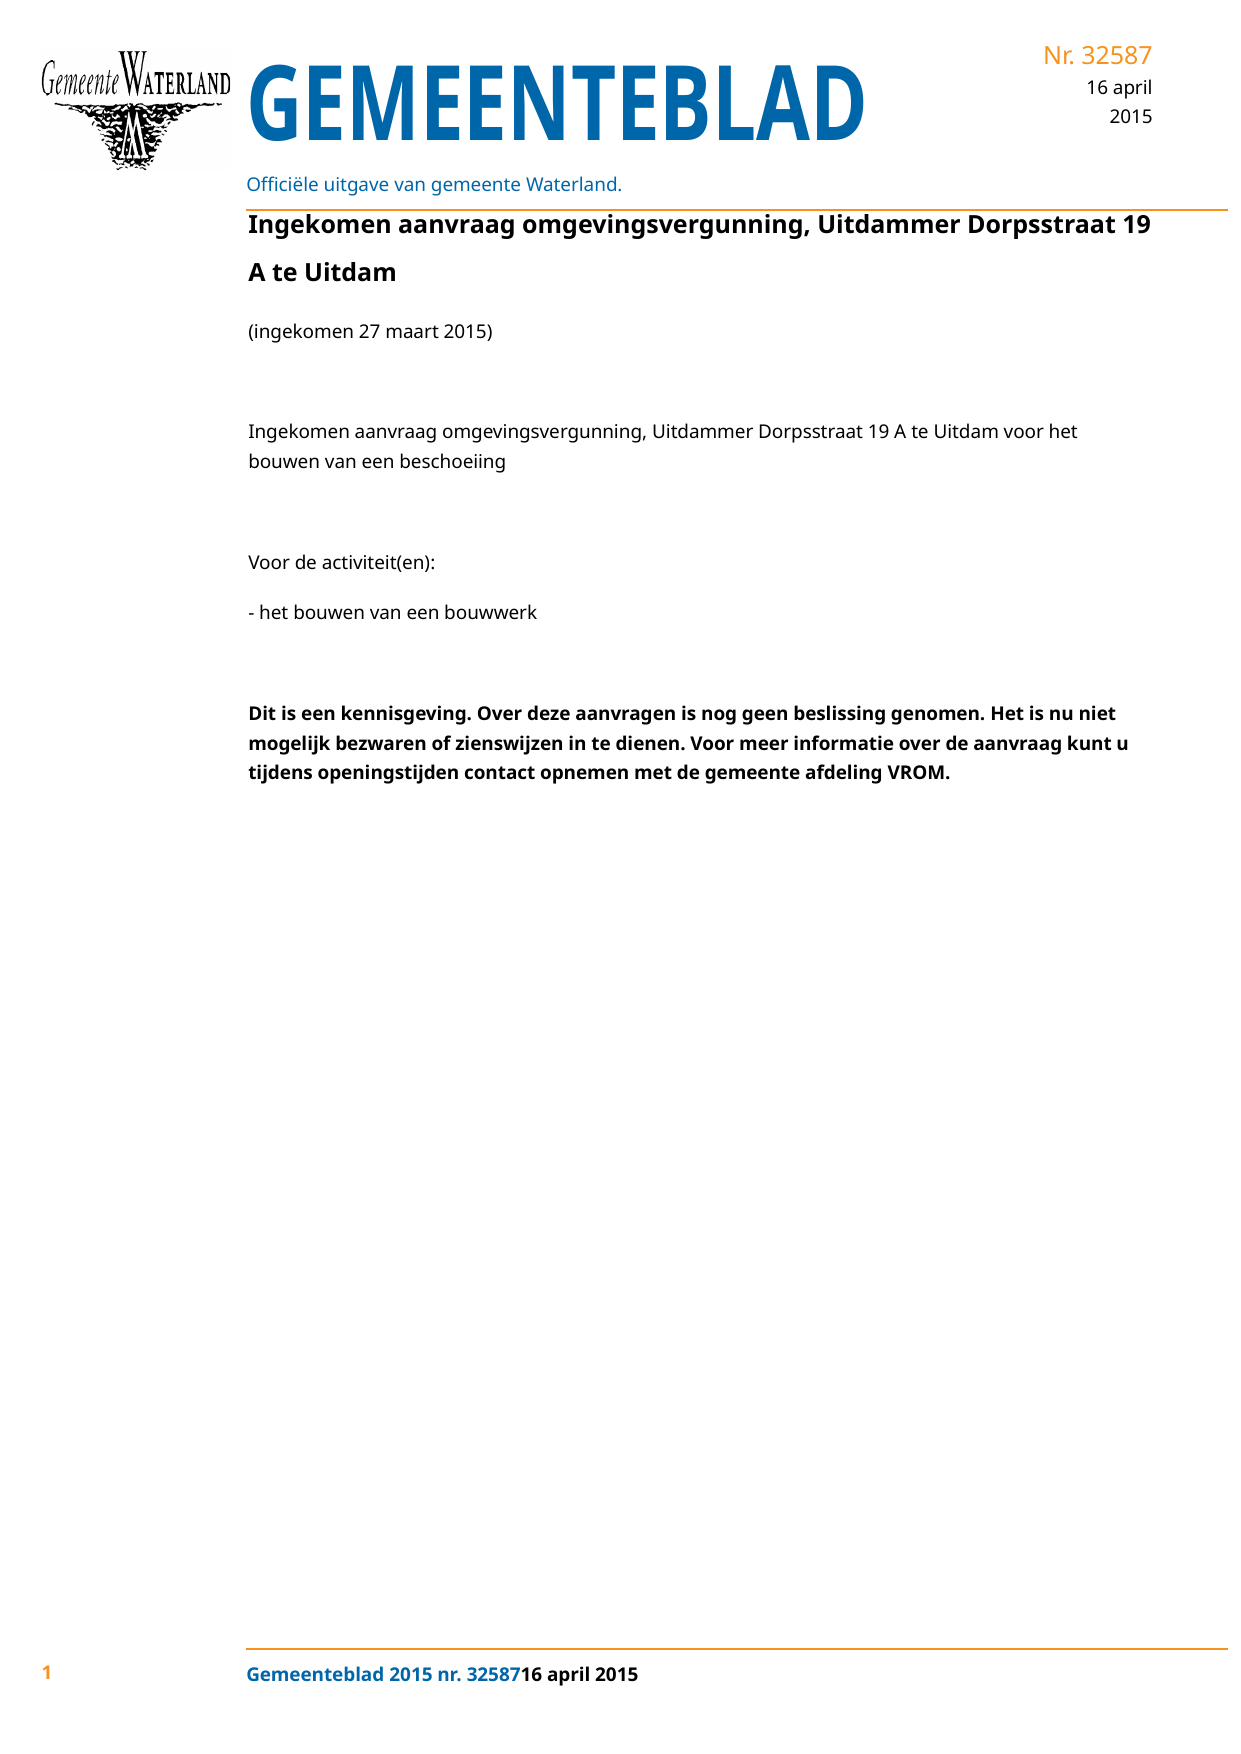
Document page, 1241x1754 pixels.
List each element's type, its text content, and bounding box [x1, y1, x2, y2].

text Voor de activiteit(en): [248, 549, 1152, 575]
text Ingekomen aanvraag omgevingsvergunning, Uitdammer Dorpsstraat 19 A te Uitdam voor het bouwen van een beschoeiing [248, 419, 1152, 474]
text Ingekomen aanvraag omgevingsvergunning, Uitdammer Dorpsstraat 19 A te Uitdam [248, 211, 1152, 288]
text - het bouwen van een bouwwerk [248, 599, 1152, 625]
picture [41, 47, 231, 172]
text Dit is een kennisgeving. Over deze aanvragen is nog geen beslissing genomen. Het is nu niet mogelijk bezwaren of zienswijzen in te dienen. Voor meer informatie over de aanvraag kunt u tijdens openingstijden contact opnemen met de gemeente afdeling VROM. [248, 700, 1152, 785]
text (ingekomen 27 maart 2015) [248, 318, 1152, 344]
